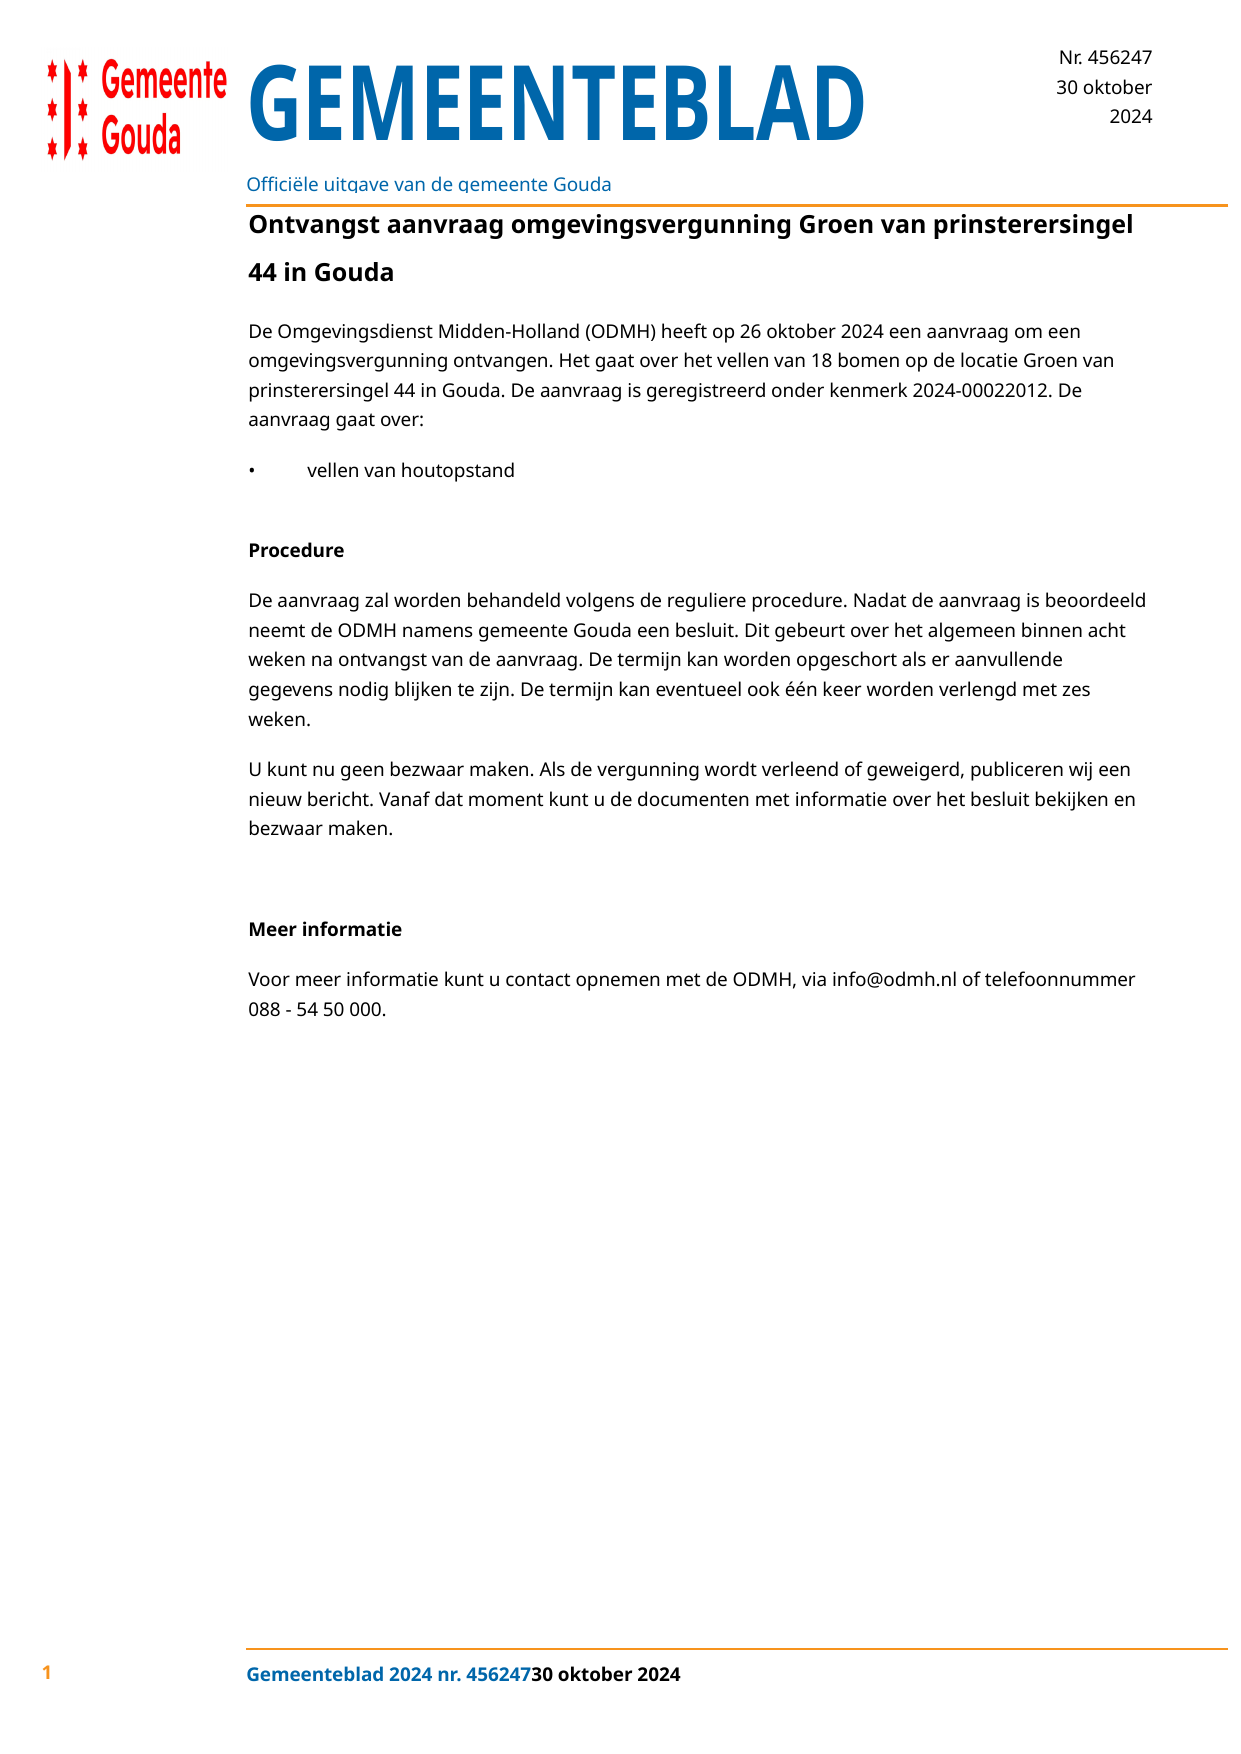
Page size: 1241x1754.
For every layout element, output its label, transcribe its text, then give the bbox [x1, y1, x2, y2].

text Meer informatie [248, 916, 1152, 942]
text De aanvraag zal worden behandeld volgens de reguliere procedure. Nadat de aanvraag is beoordeeld neemt de ODMH namens gemeente Gouda een besluit. Dit gebeurt over het algemeen binnen acht weken na ontvangst van de aanvraag. De termijn kan worden opgeschort als er aanvullende gegevens nodig blijken te zijn. De termijn kan eventueel ook één keer worden verlengd met zes weken. [248, 587, 1152, 732]
text Procedure [248, 537, 1152, 563]
text Ontvangst aanvraag omgevingsvergunning Groen van prinsterersingel 44 in Gouda [248, 207, 1152, 288]
picture [41, 47, 231, 172]
text Voor meer informatie kunt u contact opnemen met de ODMH, via info@odmh.nl of telefoonnummer 088 - 54 50 000. [248, 967, 1152, 1022]
list vellen van houtopstand [248, 457, 1152, 483]
text De Omgevingsdienst Midden-Holland (ODMH) heeft op 26 oktober 2024 een aanvraag om een omgevingsvergunning ontvangen. Het gaat over het vellen van 18 bomen op de locatie Groen van prinsterersingel 44 in Gouda. De aanvraag is geregistreerd onder kenmerk 2024-00022012. De aanvraag gaat over: [248, 318, 1152, 432]
text U kunt nu geen bezwaar maken. Als de vergunning wordt verleend of geweigerd, publiceren wij een nieuw bericht. Vanaf dat moment kunt u de documenten met informatie over het besluit bekijken en bezwaar maken. [248, 756, 1152, 841]
